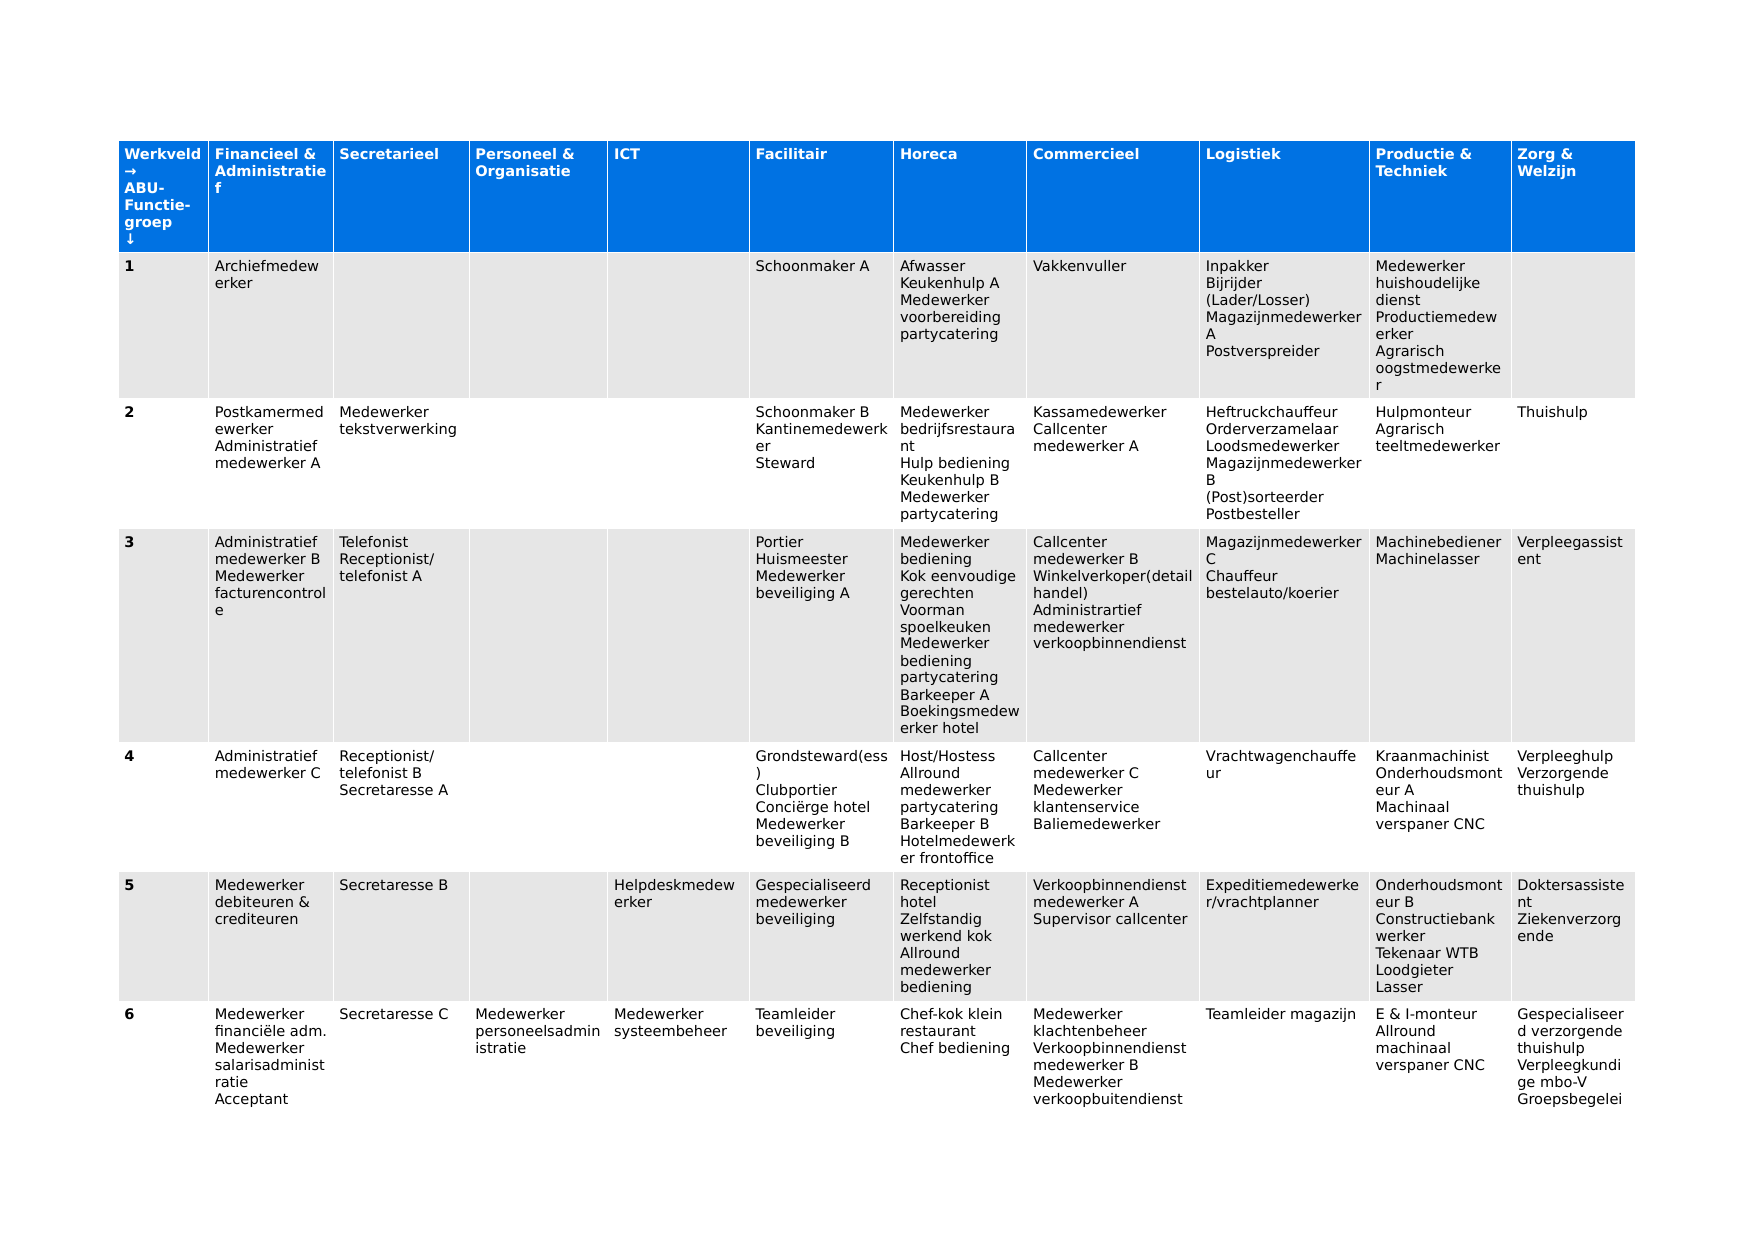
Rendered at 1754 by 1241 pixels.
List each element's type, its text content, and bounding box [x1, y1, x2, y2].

table_cell Vakkenvuller [1027, 253, 1199, 398]
table_cell [470, 400, 607, 528]
table_cell Administratief medewerker B Medewerker facturencontrole [209, 529, 333, 742]
table_cell Medewerker bedrijfsrestaurant Hulp bediening Keukenhulp B Medewerker partycatering [894, 400, 1026, 528]
table_cell Callcenter medewerker C Medewerker klantenservice Baliemedewerker [1027, 743, 1199, 871]
table_cell Medewerker financiële adm. Medewerker salarisadministratie Acceptant [209, 1002, 333, 1113]
table_cell [608, 743, 749, 871]
table_cell Thuishulp [1512, 400, 1635, 528]
table_cell Inpakker Bijrijder (Lader/Losser) Magazijnmedewerker A Postverspreider [1200, 253, 1369, 398]
table_cell Machinebediener Machinelasser [1370, 529, 1511, 742]
table_cell [1512, 253, 1635, 398]
table_cell Medewerker personeelsadministratie [470, 1002, 607, 1113]
table_cell 4 [119, 743, 208, 871]
table_cell [608, 253, 749, 398]
table_header Personeel & Organisatie [470, 141, 607, 252]
table_cell Doktersassistent Ziekenverzorgende [1512, 872, 1635, 1001]
table_cell Expeditiemedewerker/vrachtplanner [1200, 872, 1369, 1001]
table_cell Medewerker klachtenbeheer Verkoopbinnendienst medewerker B Medewerker verkoopbuitendienst [1027, 1002, 1199, 1113]
table_cell Heftruckchauffeur Orderverzamelaar Loodsmedewerker Magazijnmedewerker B (Post)sorteerder Postbesteller [1200, 400, 1369, 528]
table_cell [334, 253, 469, 398]
table_cell Kassamedewerker Callcenter medewerker A [1027, 400, 1199, 528]
table_cell Gespecialiseerd medewerker beveiliging [750, 872, 893, 1001]
table_cell 3 [119, 529, 208, 742]
table_cell Medewerker bediening Kok eenvoudige gerechten Voorman spoelkeuken Medewerker bediening partycatering Barkeeper A Boekingsmedewerker hotel [894, 529, 1026, 742]
table_cell Archiefmedewerker [209, 253, 333, 398]
table_cell [470, 529, 607, 742]
table_cell Portier Huismeester Medewerker beveiliging A [750, 529, 893, 742]
table_cell Teamleider beveiliging [750, 1002, 893, 1113]
table_header Commercieel [1027, 141, 1199, 252]
table_header Secretarieel [334, 141, 469, 252]
table_cell [470, 253, 607, 398]
table_cell Medewerker systeembeheer [608, 1002, 749, 1113]
table_cell Chef-kok klein restaurant Chef bediening [894, 1002, 1026, 1113]
table_cell [470, 872, 607, 1001]
table_header Financieel & Administratief [209, 141, 333, 252]
table_cell Onderhoudsmonteur B Constructiebankwerker Tekenaar WTB Loodgieter Lasser [1370, 872, 1511, 1001]
table_cell [608, 529, 749, 742]
table_cell Receptionist hotel Zelfstandig werkend kok Allround medewerker bediening [894, 872, 1026, 1001]
table_cell Verpleegassistent [1512, 529, 1635, 742]
table_cell Helpdeskmedewerker [608, 872, 749, 1001]
table_cell Grondsteward(ess) Clubportier Conciërge hotel Medewerker beveiliging B [750, 743, 893, 871]
table_cell Magazijnmedewerker C Chauffeur bestelauto/koerier [1200, 529, 1369, 742]
table_cell Kraanmachinist Onderhoudsmonteur A Machinaal verspaner CNC [1370, 743, 1511, 871]
table_cell 6 [119, 1002, 208, 1113]
table_cell Administratief medewerker C [209, 743, 333, 871]
table_cell Telefonist Receptionist/telefonist A [334, 529, 469, 742]
table_cell [470, 743, 607, 871]
table_cell Hulpmonteur Agrarisch teeltmedewerker [1370, 400, 1511, 528]
table_cell Schoonmaker A [750, 253, 893, 398]
table_cell Vrachtwagenchauffeur [1200, 743, 1369, 871]
table_cell Secretaresse C [334, 1002, 469, 1113]
table_cell Receptionist/telefonist B Secretaresse A [334, 743, 469, 871]
table_header Logistiek [1200, 141, 1369, 252]
table_cell Verkoopbinnendienst medewerker A Supervisor callcenter [1027, 872, 1199, 1001]
table_cell Postkamermedewerker Administratief medewerker A [209, 400, 333, 528]
table_cell Schoonmaker B Kantinemedewerker Steward [750, 400, 893, 528]
table_cell Medewerker tekstverwerking [334, 400, 469, 528]
table_header Zorg & Welzijn [1512, 141, 1635, 252]
table_cell Verpleeghulp Verzorgende thuishulp [1512, 743, 1635, 871]
table_cell Gespecialiseerd verzorgende thuishulp Verpleegkundige mbo-V Groepsbegelei [1512, 1002, 1635, 1113]
table_header Horeca [894, 141, 1026, 252]
table_cell Afwasser Keukenhulp A Medewerker voorbereiding partycatering [894, 253, 1026, 398]
table_cell Teamleider magazijn [1200, 1002, 1369, 1113]
table_cell Secretaresse B [334, 872, 469, 1001]
table_cell Host/Hostess Allround medewerker partycatering Barkeeper B Hotelmedewerker frontoffice [894, 743, 1026, 871]
table_header ICT [608, 141, 749, 252]
table_cell 2 [119, 400, 208, 528]
table_header Productie & Techniek [1370, 141, 1511, 252]
table_cell 1 [119, 253, 208, 398]
table_cell Medewerker debiteuren & crediteuren [209, 872, 333, 1001]
table_header Werkveld → ABU-Functie-groep ↓ [119, 141, 208, 252]
table_cell Medewerker huishoudelijke dienst Productiemedewerker Agrarisch oogstmedewerker [1370, 253, 1511, 398]
table_cell E & I-monteur Allround machinaal verspaner CNC [1370, 1002, 1511, 1113]
table_cell Callcenter medewerker B Winkelverkoper(detailhandel) Administrartief medewerker verkoopbinnendienst [1027, 529, 1199, 742]
table_header Facilitair [750, 141, 893, 252]
table_cell 5 [119, 872, 208, 1001]
table_cell [608, 400, 749, 528]
